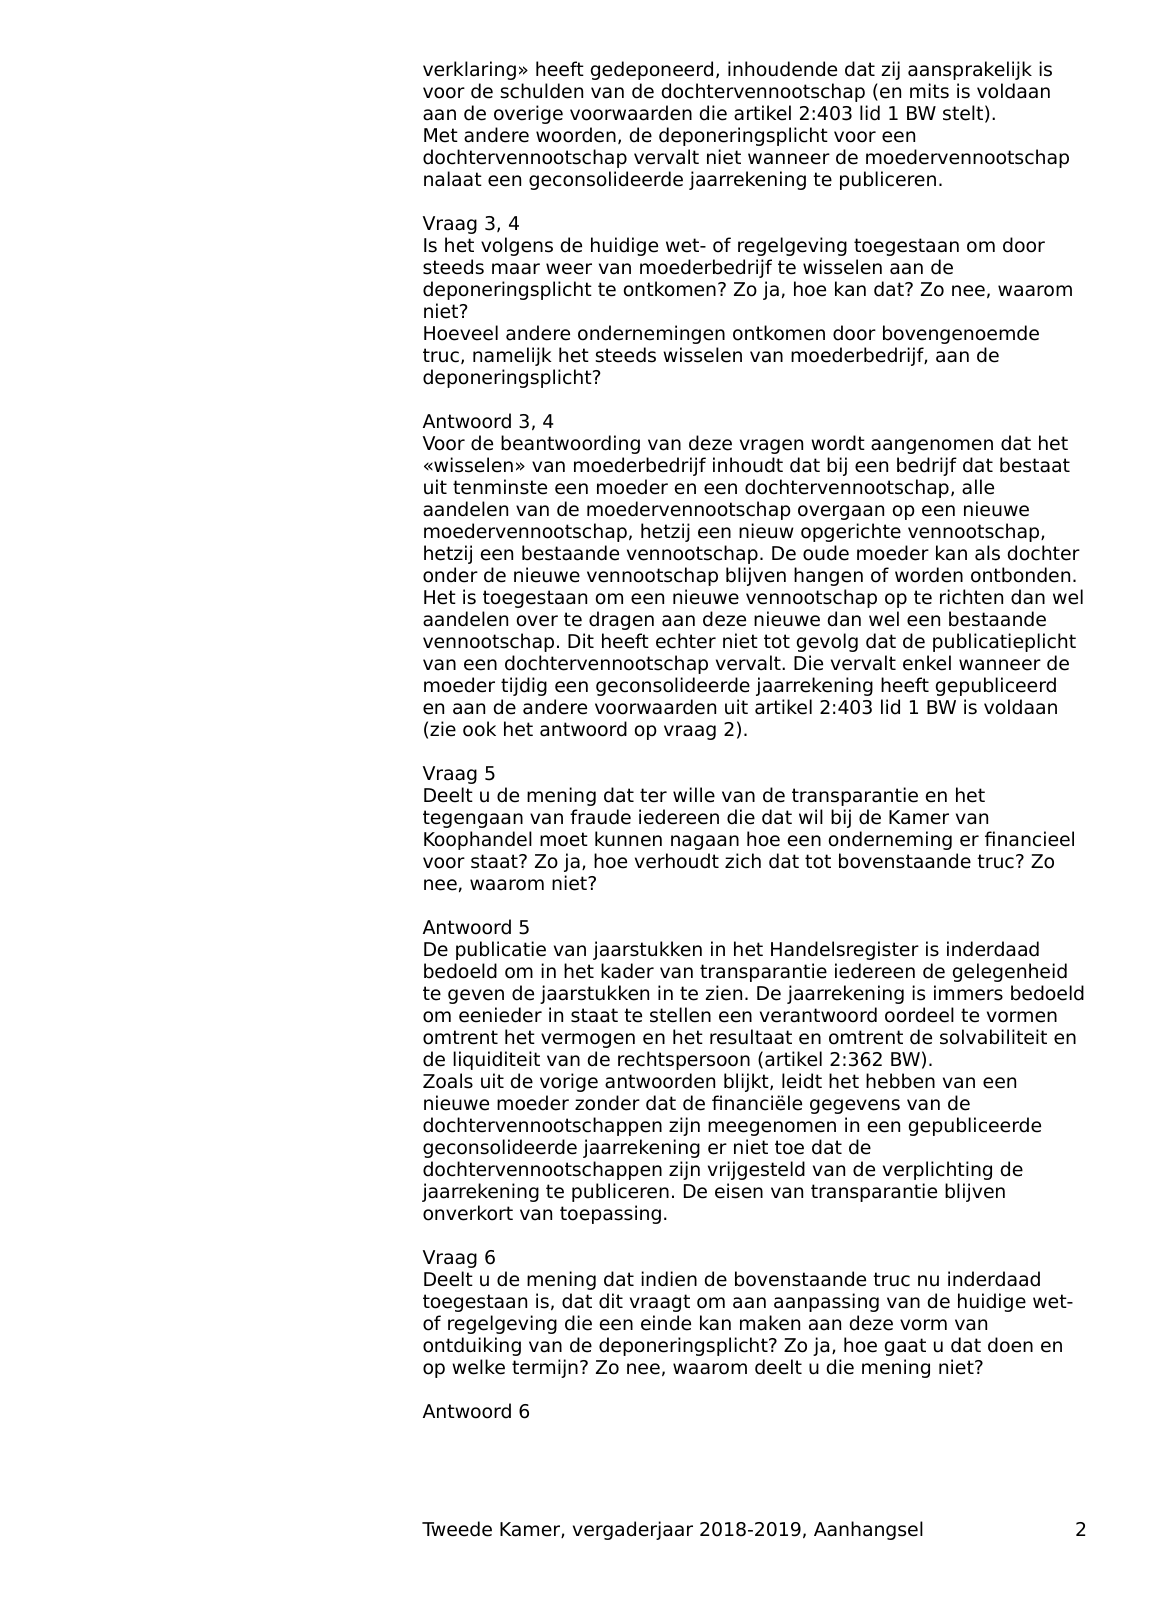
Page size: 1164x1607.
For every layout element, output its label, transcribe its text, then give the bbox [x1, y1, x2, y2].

text Zoals uit de vorige antwoorden blijkt, leidt het hebben van een nieuwe moeder zonder dat de financiële gegevens van de dochtervennootschappen zijn meegenomen in een gepubliceerde geconsolideerde jaarrekening er niet toe dat de dochtervennootschappen zijn vrijgesteld van de verplichting de jaarrekening te publiceren. De eisen van transparantie blijven onverkort van toepassing. [422, 1071, 1087, 1225]
text verklaring» heeft gedeponeerd, inhoudende dat zij aansprakelijk is voor de schulden van de dochtervennootschap (en mits is voldaan aan de overige voorwaarden die artikel 2:403 lid 1 BW stelt). [422, 59, 1087, 125]
text Vraag 3, 4 [422, 213, 1087, 235]
text Vraag 5 [422, 763, 1087, 785]
text Met andere woorden, de deponeringsplicht voor een dochtervennootschap vervalt niet wanneer de moedervennootschap nalaat een geconsolideerde jaarrekening te publiceren. [422, 125, 1087, 191]
text De publicatie van jaarstukken in het Handelsregister is inderdaad bedoeld om in het kader van transparantie iedereen de gelegenheid te geven de jaarstukken in te zien. De jaarrekening is immers bedoeld om eenieder in staat te stellen een verantwoord oordeel te vormen omtrent het vermogen en het resultaat en omtrent de solvabiliteit en de liquiditeit van de rechtspersoon (artikel 2:362 BW). [422, 939, 1087, 1071]
text Deelt u de mening dat ter wille van de transparantie en het tegengaan van fraude iedereen die dat wil bij de Kamer van Koophandel moet kunnen nagaan hoe een onderneming er financieel voor staat? Zo ja, hoe verhoudt zich dat tot bovenstaande truc? Zo nee, waarom niet? [422, 785, 1087, 895]
text Deelt u de mening dat indien de bovenstaande truc nu inderdaad toegestaan is, dat dit vraagt om aan aanpassing van de huidige wet- of regelgeving die een einde kan maken aan deze vorm van ontduiking van de deponeringsplicht? Zo ja, hoe gaat u dat doen en op welke termijn? Zo nee, waarom deelt u die mening niet? [422, 1269, 1087, 1379]
text Antwoord 5 [422, 917, 1087, 939]
text Hoeveel andere ondernemingen ontkomen door bovengenoemde truc, namelijk het steeds wisselen van moederbedrijf, aan de deponeringsplicht? [422, 323, 1087, 389]
text Antwoord 3, 4 [422, 411, 1087, 433]
text Is het volgens de huidige wet- of regelgeving toegestaan om door steeds maar weer van moederbedrijf te wisselen aan de deponeringsplicht te ontkomen? Zo ja, hoe kan dat? Zo nee, waarom niet? [422, 235, 1087, 323]
text Voor de beantwoording van deze vragen wordt aangenomen dat het «wisselen» van moederbedrijf inhoudt dat bij een bedrijf dat bestaat uit tenminste een moeder en een dochtervennootschap, alle aandelen van de moedervennootschap overgaan op een nieuwe moedervennootschap, hetzij een nieuw opgerichte vennootschap, hetzij een bestaande vennootschap. De oude moeder kan als dochter onder de nieuwe vennootschap blijven hangen of worden ontbonden. Het is toegestaan om een nieuwe vennootschap op te richten dan wel aandelen over te dragen aan deze nieuwe dan wel een bestaande vennootschap. Dit heeft echter niet tot gevolg dat de publicatieplicht van een dochtervennootschap vervalt. Die vervalt enkel wanneer de moeder tijdig een geconsolideerde jaarrekening heeft gepubliceerd en aan de andere voorwaarden uit artikel 2:403 lid 1 BW is voldaan (zie ook het antwoord op vraag 2). [422, 433, 1087, 741]
text Antwoord 6 [422, 1401, 1087, 1423]
text Vraag 6 [422, 1247, 1087, 1269]
